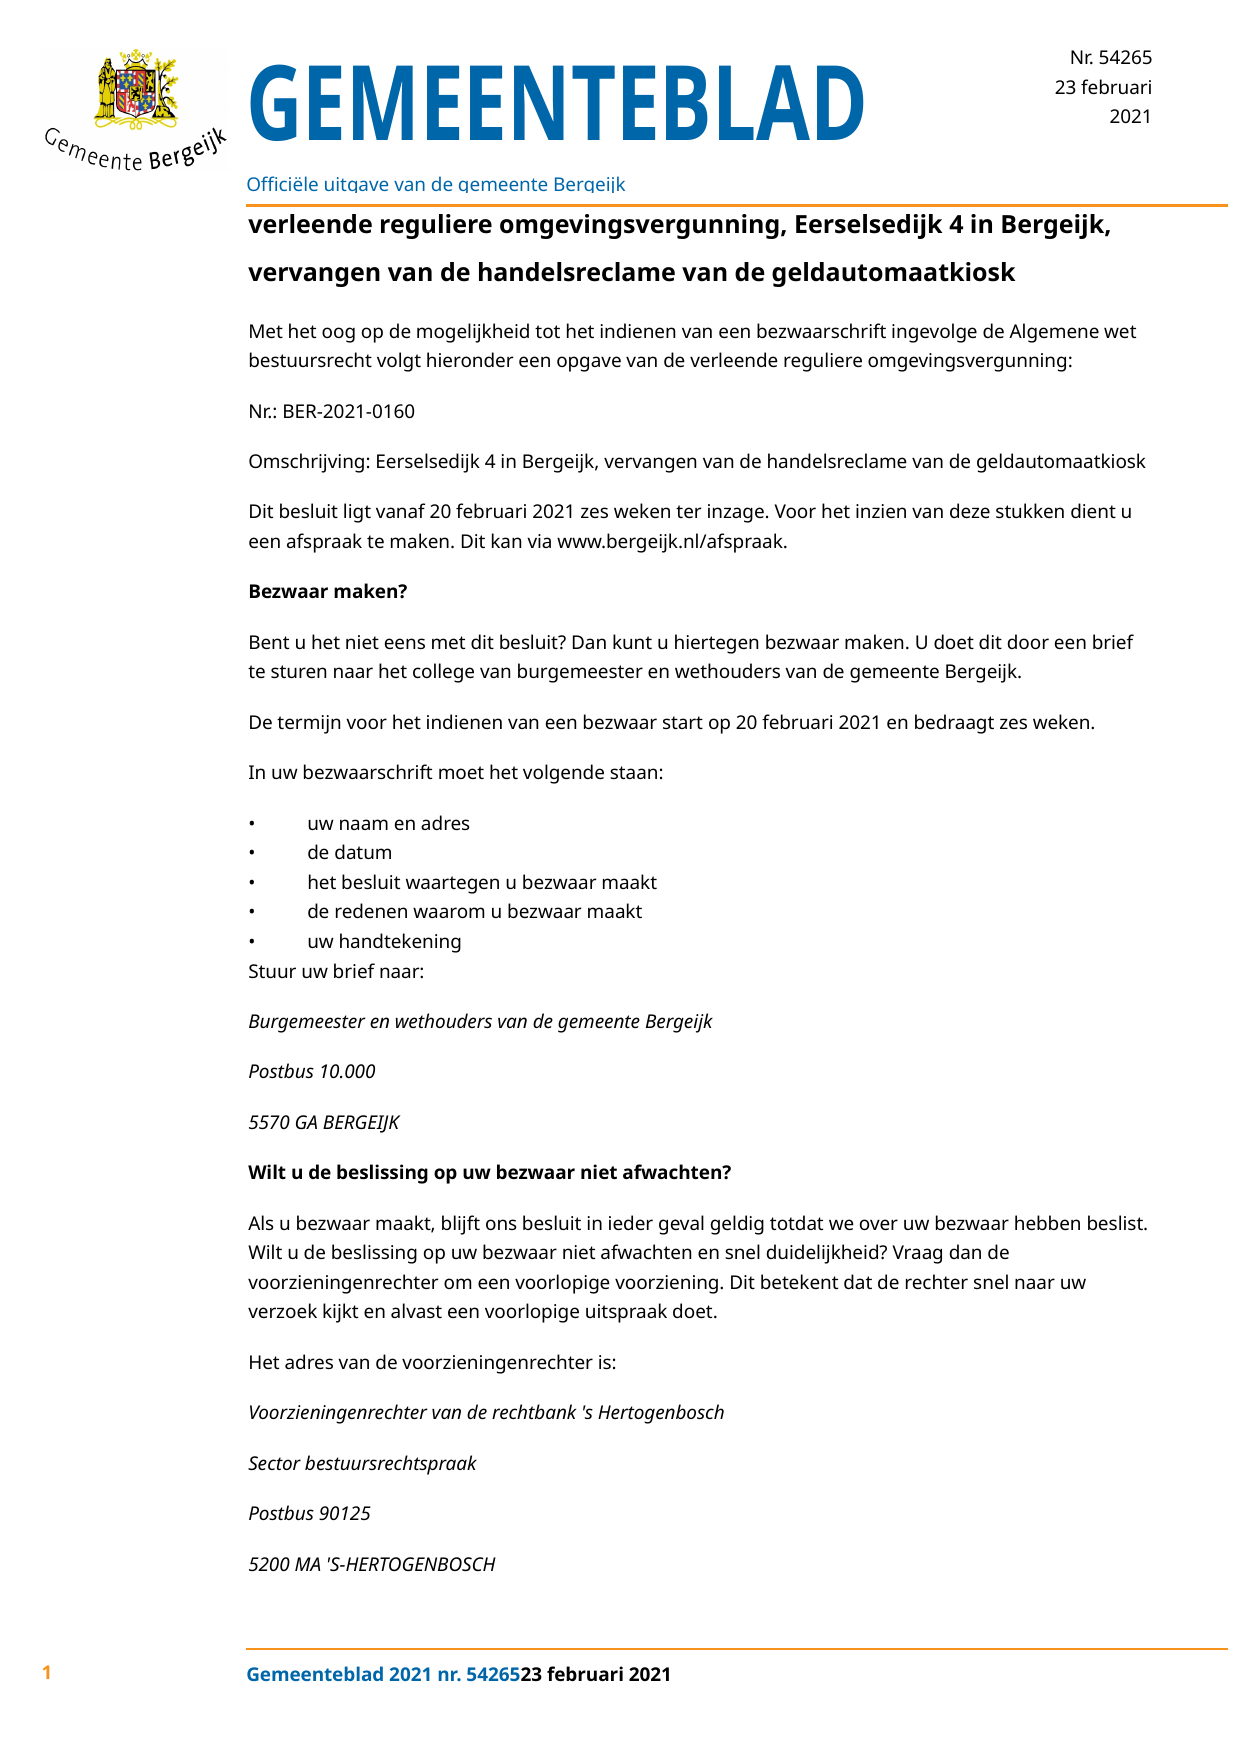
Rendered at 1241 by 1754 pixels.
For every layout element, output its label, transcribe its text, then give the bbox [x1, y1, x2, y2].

list de datum [248, 839, 1152, 865]
picture [41, 47, 231, 172]
text 5200 MA 'S-HERTOGENBOSCH [248, 1551, 1152, 1577]
text Stuur uw brief naar: [248, 958, 1152, 984]
text Dit besluit ligt vanaf 20 februari 2021 zes weken ter inzage. Voor het inzien van deze stukken dient u een afspraak te maken. Dit kan via www.bergeijk.nl/afspraak. [248, 499, 1152, 554]
text Met het oog op de mogelijkheid tot het indienen van een bezwaarschrift ingevolge de Algemene wet bestuursrecht volgt hieronder een opgave van de verleende reguliere omgevingsvergunning: [248, 318, 1152, 373]
text Bent u het niet eens met dit besluit? Dan kunt u hiertegen bezwaar maken. U doet dit door een brief te sturen naar het college van burgemeester en wethouders van de gemeente Bergeijk. [248, 629, 1152, 684]
list het besluit waartegen u bezwaar maakt [248, 869, 1152, 895]
text 5570 GA BERGEIJK [248, 1109, 1152, 1135]
text Sector bestuursrechtspraak [248, 1450, 1152, 1476]
text Wilt u de beslissing op uw bezwaar niet afwachten? [248, 1159, 1152, 1185]
text Het adres van de voorzieningenrechter is: [248, 1349, 1152, 1375]
text Burgemeester en wethouders van de gemeente Bergeijk [248, 1008, 1152, 1034]
text Bezwaar maken? [248, 579, 1152, 604]
list uw naam en adres [248, 810, 1152, 836]
text verleende reguliere omgevingsvergunning, Eerselsedijk 4 in Bergeijk, vervangen van de handelsreclame van de geldautomaatkiosk [248, 207, 1152, 288]
text Postbus 90125 [248, 1500, 1152, 1526]
text Nr.: BER-2021-0160 [248, 398, 1152, 424]
text Als u bezwaar maakt, blijft ons besluit in ieder geval geldig totdat we over uw bezwaar hebben beslist. Wilt u de beslissing op uw bezwaar niet afwachten en snel duidelijkheid? Vraag dan de voorzieningenrechter om een voorlopige voorziening. Dit betekent dat de rechter snel naar uw verzoek kijkt en alvast een voorlopige uitspraak doet. [248, 1210, 1152, 1324]
list uw handtekening [248, 928, 1152, 954]
text Voorzieningenrechter van de rechtbank 's Hertogenbosch [248, 1399, 1152, 1425]
text In uw bezwaarschrift moet het volgende staan: [248, 759, 1152, 785]
text De termijn voor het indienen van een bezwaar start op 20 februari 2021 en bedraagt zes weken. [248, 709, 1152, 735]
list de redenen waarom u bezwaar maakt [248, 899, 1152, 924]
text Postbus 10.000 [248, 1059, 1152, 1084]
text Omschrijving: Eerselsedijk 4 in Bergeijk, vervangen van de handelsreclame van de geldautomaatkiosk [248, 448, 1152, 474]
